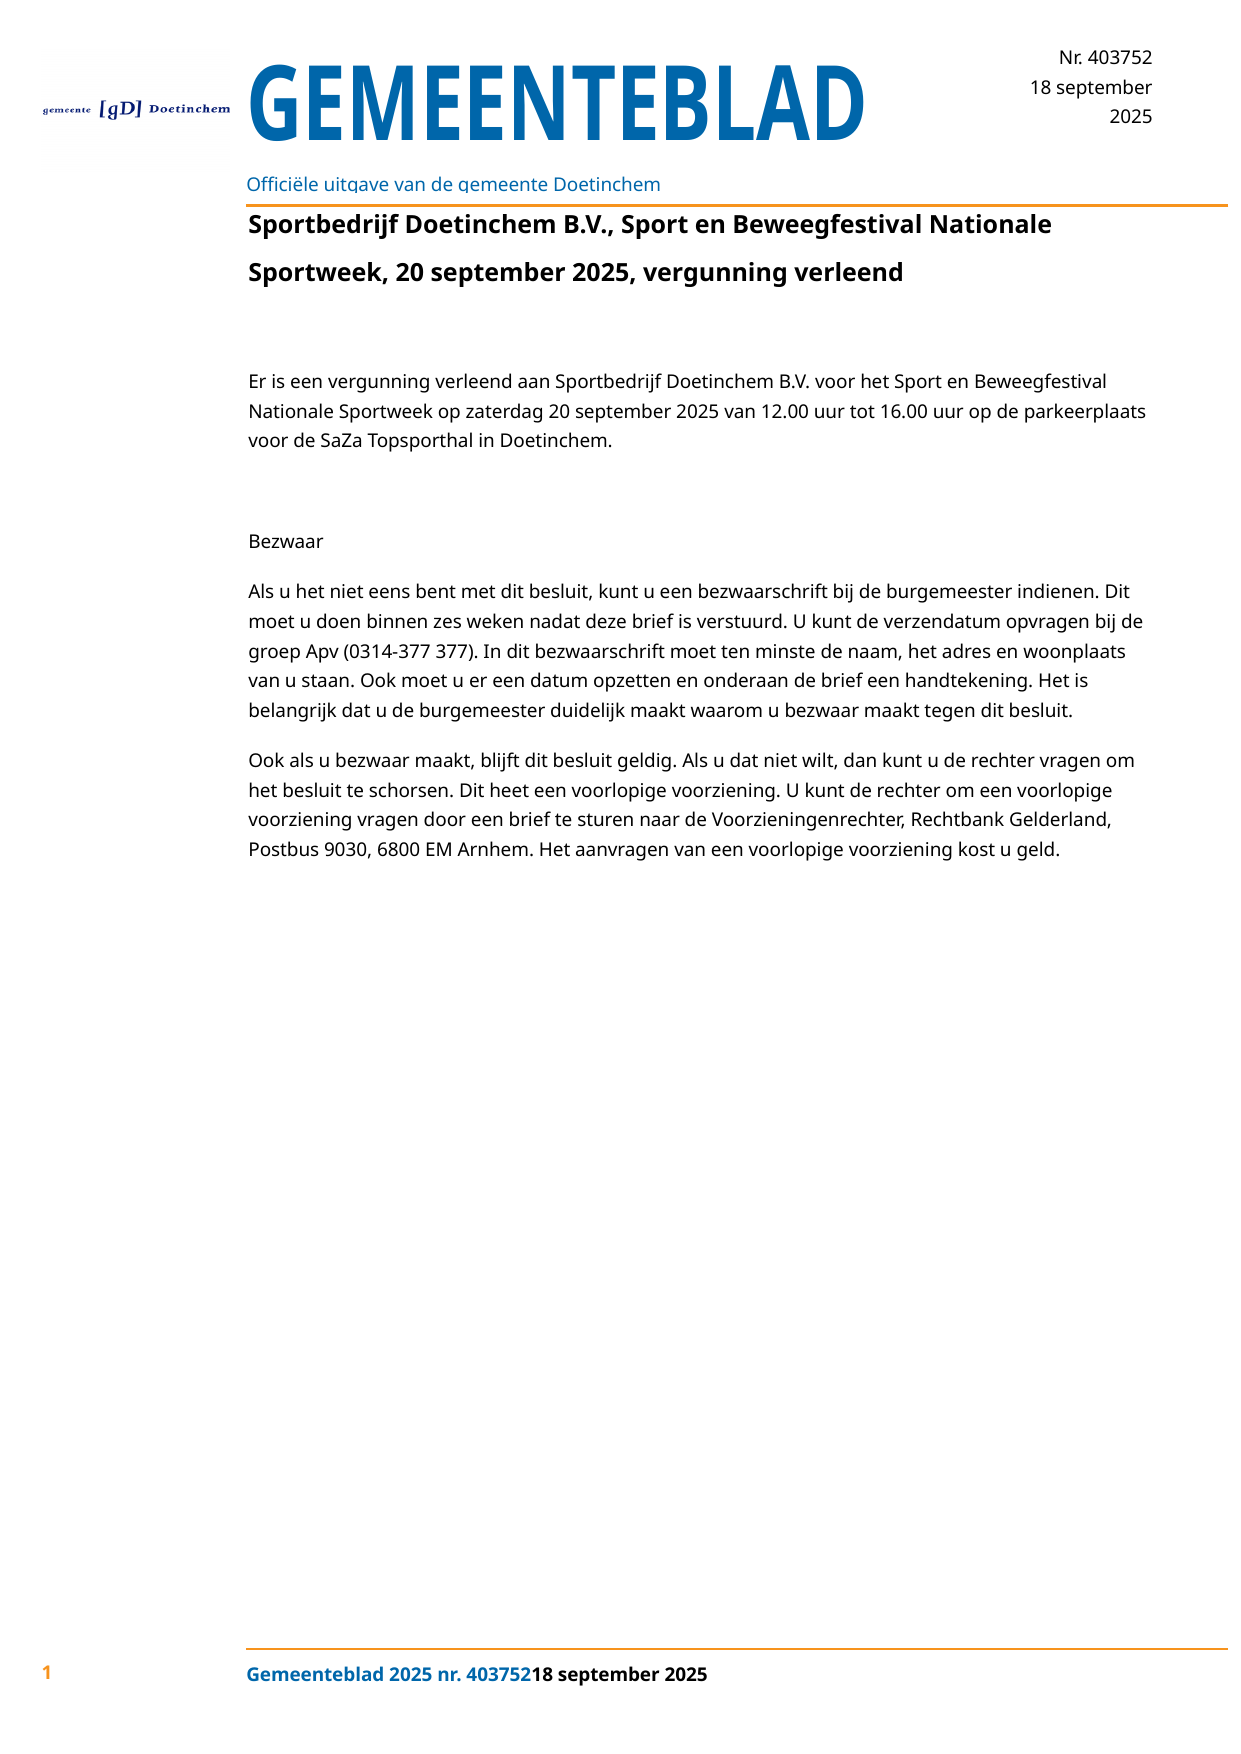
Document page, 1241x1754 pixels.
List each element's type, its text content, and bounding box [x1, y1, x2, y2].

text Er is een vergunning verleend aan Sportbedrijf Doetinchem B.V. voor het Sport en Beweegfestival Nationale Sportweek op zaterdag 20 september 2025 van 12.00 uur tot 16.00 uur op de parkeerplaats voor de SaZa Topsporthal in Doetinchem. [248, 368, 1152, 453]
text Als u het niet eens bent met dit besluit, kunt u een bezwaarschrift bij de burgemeester indienen. Dit moet u doen binnen zes weken nadat deze brief is verstuurd. U kunt de verzendatum opvragen bij de groep Apv (0314-377 377). In dit bezwaarschrift moet ten minste de naam, het adres en woonplaats van u staan. Ook moet u er een datum opzetten en onderaan de brief een handtekening. Het is belangrijk dat u de burgemeester duidelijk maakt waarom u bezwaar maakt tegen dit besluit. [248, 579, 1152, 723]
text Bezwaar [248, 528, 1152, 554]
text Ook als u bezwaar maakt, blijft dit besluit geldig. Als u dat niet wilt, dan kunt u de rechter vragen om het besluit te schorsen. Dit heet een voorlopige voorziening. U kunt de rechter om een voorlopige voorziening vragen door een brief te sturen naar de Voorzieningenrechter, Rechtbank Gelderland, Postbus 9030, 6800 EM Arnhem. Het aanvragen van een voorlopige voorziening kost u geld. [248, 747, 1152, 862]
picture [41, 47, 231, 172]
text Sportbedrijf Doetinchem B.V., Sport en Beweegfestival Nationale Sportweek, 20 september 2025, vergunning verleend [248, 207, 1152, 288]
